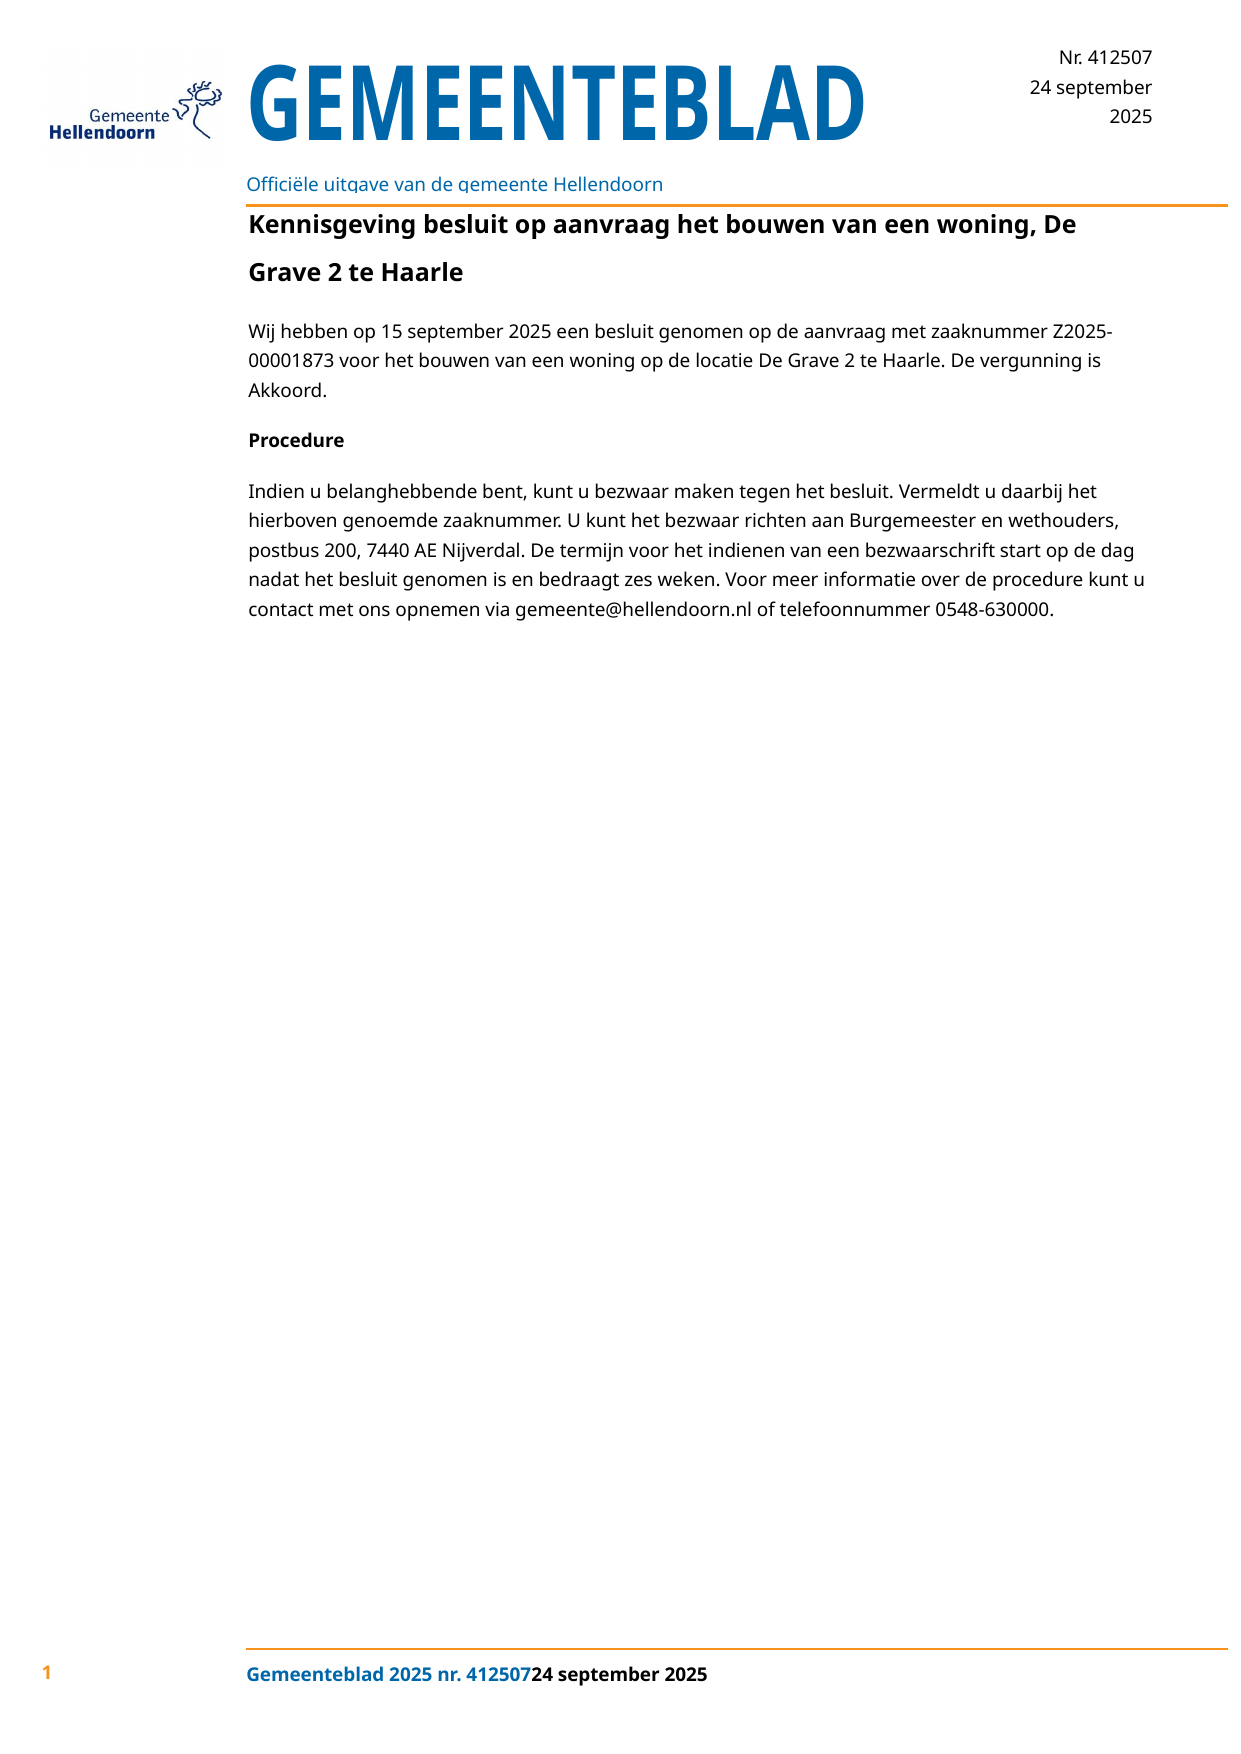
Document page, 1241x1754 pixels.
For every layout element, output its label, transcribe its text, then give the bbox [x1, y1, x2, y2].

text Indien u belanghebbende bent, kunt u bezwaar maken tegen het besluit. Vermeldt u daarbij het hierboven genoemde zaaknummer. U kunt het bezwaar richten aan Burgemeester en wethouders, postbus 200, 7440 AE Nijverdal. De termijn voor het indienen van een bezwaarschrift start op de dag nadat het besluit genomen is en bedraagt zes weken. Voor meer informatie over de procedure kunt u contact met ons opnemen via gemeente@hellendoorn.nl of telefoonnummer 0548-630000. [248, 478, 1152, 622]
text Wij hebben op 15 september 2025 een besluit genomen op de aanvraag met zaaknummer Z2025-00001873 voor het bouwen van een woning op de locatie De Grave 2 te Haarle. De vergunning is Akkoord. [248, 318, 1152, 403]
picture [41, 47, 231, 172]
text Procedure [248, 427, 1152, 453]
text Kennisgeving besluit op aanvraag het bouwen van een woning, De Grave 2 te Haarle [248, 207, 1152, 288]
